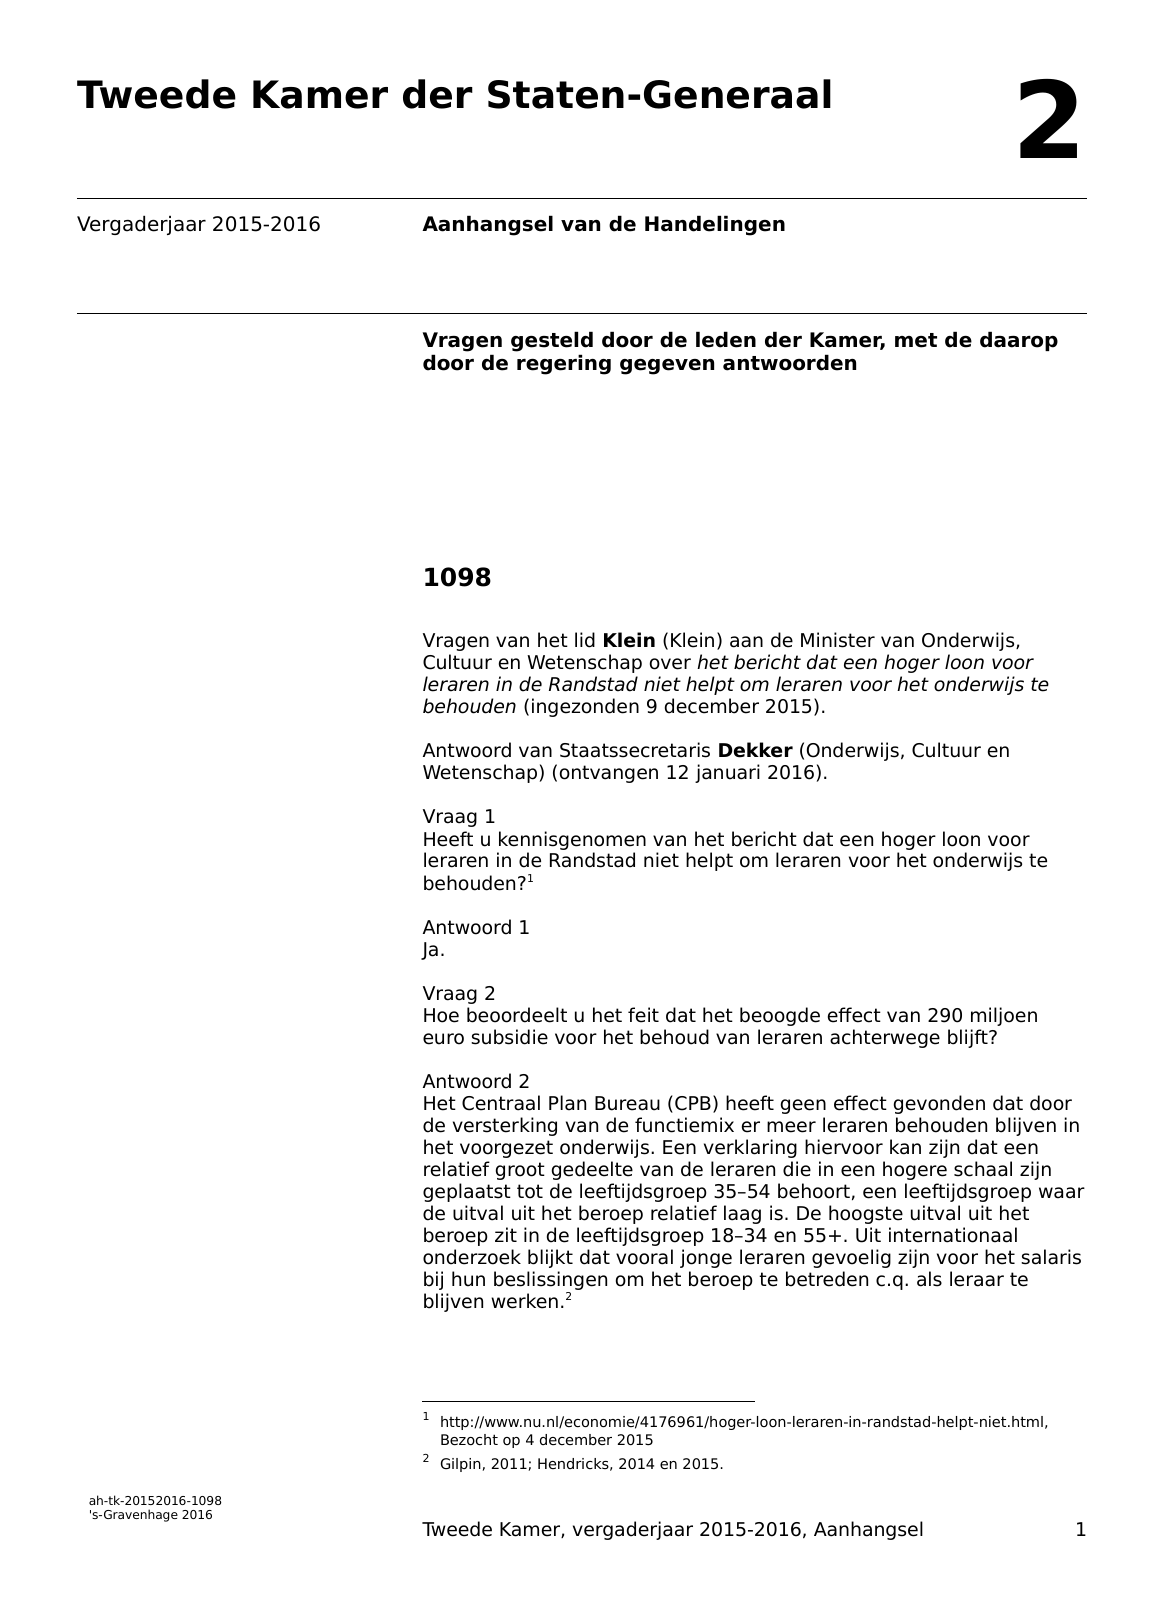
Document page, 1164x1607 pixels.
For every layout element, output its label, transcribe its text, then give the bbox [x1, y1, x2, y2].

text 1098 [422, 563, 1087, 592]
text Vraag 2 [422, 983, 1087, 1005]
table_cell Vragen gesteld door de leden der Kamer, met de daarop door de regering gegeven antwoorden [422, 314, 1087, 375]
text Ja. [422, 938, 1087, 961]
text Het Centraal Plan Bureau (CPB) heeft geen effect gevonden dat door de versterking van de functiemix er meer leraren behouden blijven in het voorgezet onderwijs. Een verklaring hiervoor kan zijn dat een relatief groot gedeelte van de leraren die in een hogere schaal zijn geplaatst tot de leeftijdsgroep 35–54 behoort, een leeftijdsgroep waar de uitval uit het beroep relatief laag is. De hoogste uitval uit het beroep zit in de leeftijdsgroep 18–34 en 55+. Uit internationaal onderzoek blijkt dat vooral jonge leraren gevoelig zijn voor het salaris bij hun beslissingen om het beroep te betreden c.q. als leraar te blijven werken. [422, 1093, 1087, 1313]
text Hoe beoordeelt u het feit dat het beoogde effect van 290 miljoen euro subsidie voor het behoud van leraren achterwege blijft? [422, 1005, 1087, 1049]
table_cell Aanhangsel van de Handelingen [422, 199, 1087, 313]
text Antwoord 1 [422, 917, 1087, 938]
text ah-tk-20152016-1098 [88, 1494, 323, 1508]
text http://www.nu.nl/economie/4176961/hoger-loon-leraren-in-randstad-helpt-niet.html, Bezocht op 4 december 2015 [422, 1410, 1087, 1449]
text 's-Gravenhage 2016 [88, 1508, 323, 1522]
text Heeft u kennisgenomen van het bericht dat een hoger loon voor leraren in de Randstad niet helpt om leraren voor het onderwijs te behouden? [422, 828, 1087, 894]
text Antwoord van Staatssecretaris Dekker (Onderwijs, Cultuur en Wetenschap) (ontvangen 12 januari 2016). [422, 740, 1087, 784]
text Vragen van het lid Klein (Klein) aan de Minister van Onderwijs, Cultuur en Wetenschap over het bericht dat een hoger loon voor leraren in de Randstad niet helpt om leraren voor het onderwijs te behouden (ingezonden 9 december 2015). [422, 630, 1087, 718]
table_header 2 [886, 59, 1087, 198]
text Antwoord 2 [422, 1071, 1087, 1093]
text Vraag 1 [422, 806, 1087, 828]
table_cell [77, 314, 422, 375]
table_cell Vergaderjaar 2015-2016 [77, 199, 422, 313]
table_header Tweede Kamer der Staten-Generaal [77, 59, 886, 198]
text Gilpin, 2011; Hendricks, 2014 en 2015. [422, 1452, 1087, 1474]
